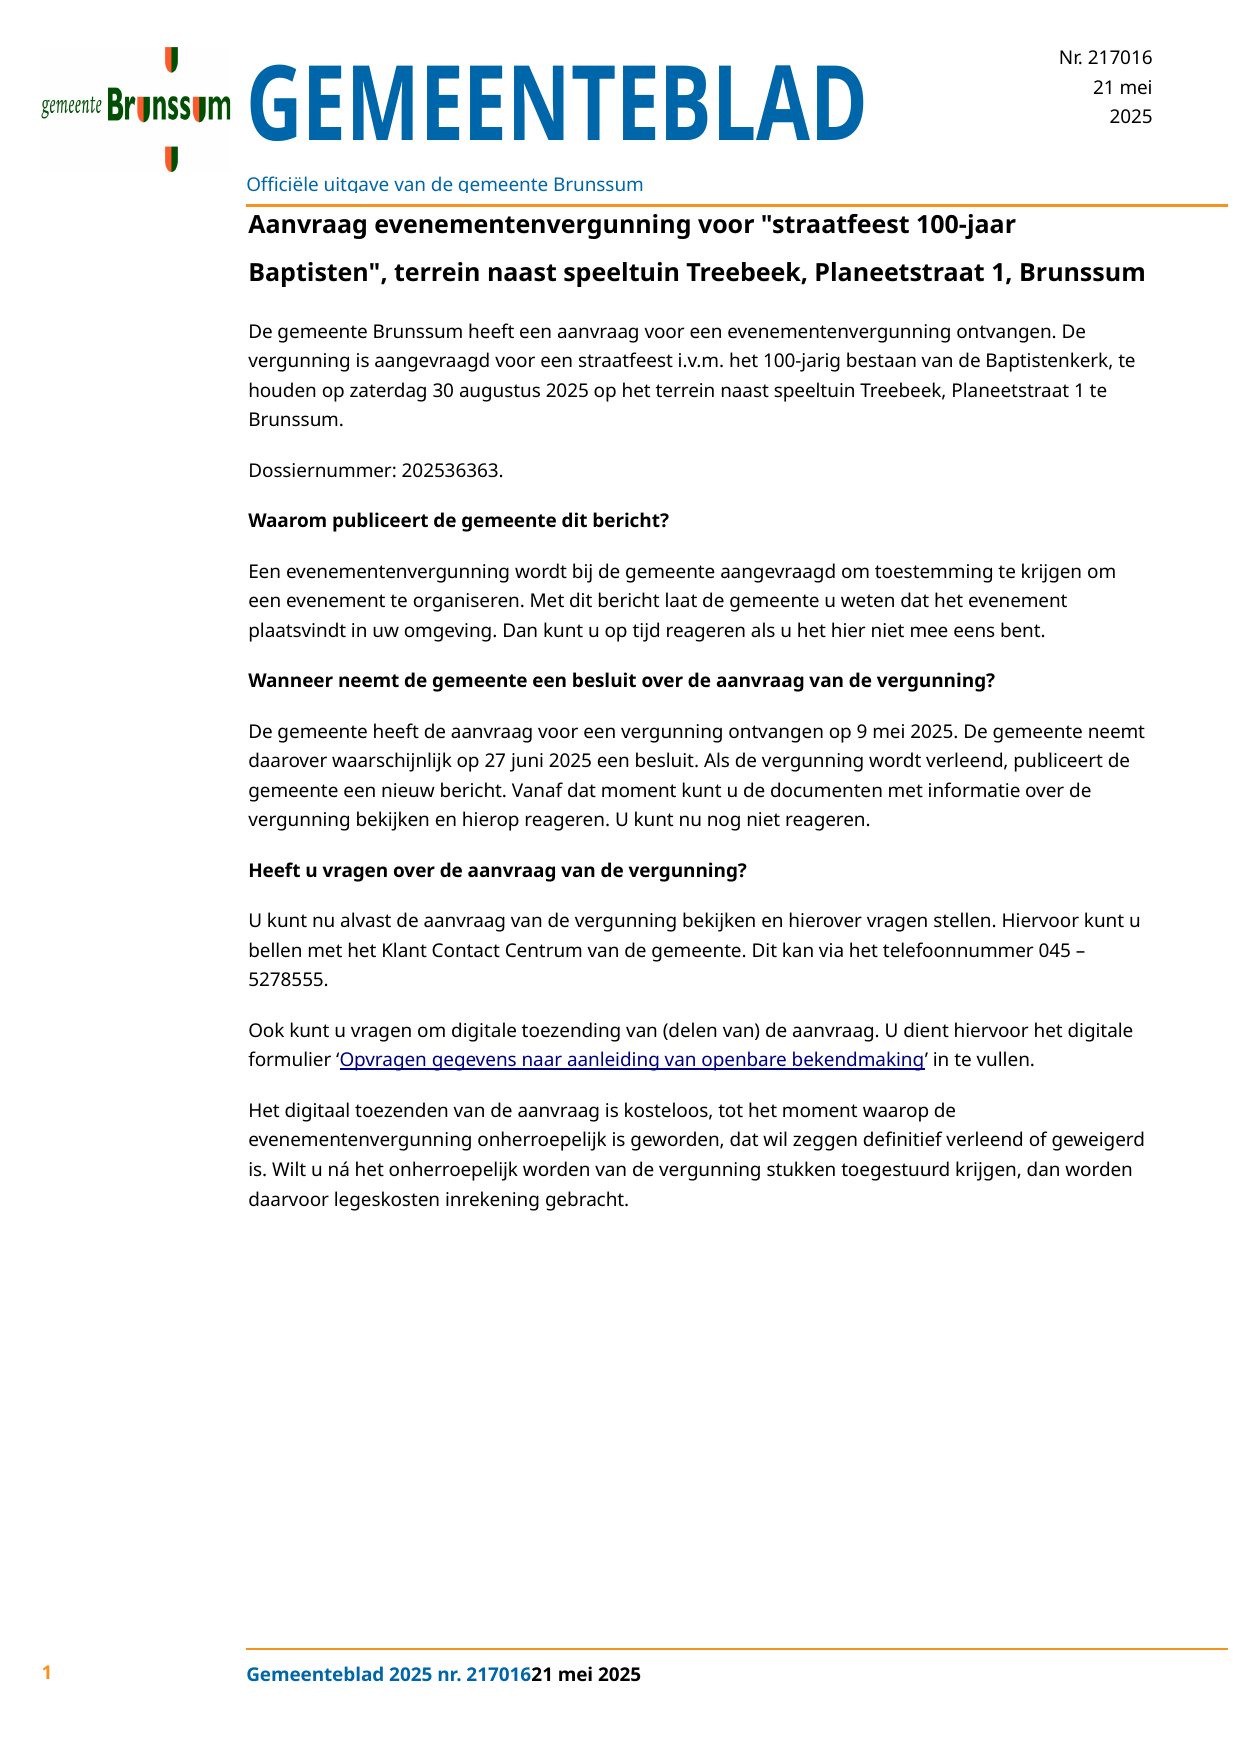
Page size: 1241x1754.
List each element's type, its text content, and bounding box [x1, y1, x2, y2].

text Het digitaal toezenden van de aanvraag is kosteloos, tot het moment waarop de evenementenvergunning onherroepelijk is geworden, dat wil zeggen definitief verleend of geweigerd is. Wilt u ná het onherroepelijk worden van de vergunning stukken toegestuurd krijgen, dan worden daarvoor legeskosten inrekening gebracht. [248, 1097, 1152, 1212]
text De gemeente Brunssum heeft een aanvraag voor een evenementenvergunning ontvangen. De vergunning is aangevraagd voor een straatfeest i.v.m. het 100-jarig bestaan van de Baptistenkerk, te houden op zaterdag 30 augustus 2025 op het terrein naast speeltuin Treebeek, Planeetstraat 1 te Brunssum. [248, 318, 1152, 432]
text Aanvraag evenementenvergunning voor "straatfeest 100-jaar Baptisten", terrein naast speeltuin Treebeek, Planeetstraat 1, Brunssum [248, 207, 1152, 288]
text Dossiernummer: 202536363. [248, 457, 1152, 483]
picture [41, 47, 231, 172]
text De gemeente heeft de aanvraag voor een vergunning ontvangen op 9 mei 2025. De gemeente neemt daarover waarschijnlijk op 27 juni 2025 een besluit. Als de vergunning wordt verleend, publiceert de gemeente een nieuw bericht. Vanaf dat moment kunt u de documenten met informatie over de vergunning bekijken en hierop reageren. U kunt nu nog niet reageren. [248, 718, 1152, 832]
text Heeft u vragen over de aanvraag van de vergunning? [248, 857, 1152, 883]
text U kunt nu alvast de aanvraag van de vergunning bekijken en hierover vragen stellen. Hiervoor kunt u bellen met het Klant Contact Centrum van de gemeente. Dit kan via het telefoonnummer 045 – 5278555. [248, 907, 1152, 992]
text Wanneer neemt de gemeente een besluit over de aanvraag van de vergunning? [248, 667, 1152, 693]
text Een evenementenvergunning wordt bij de gemeente aangevraagd om toestemming te krijgen om een evenement te organiseren. Met dit bericht laat de gemeente u weten dat het evenement plaatsvindt in uw omgeving. Dan kunt u op tijd reageren als u het hier niet mee eens bent. [248, 558, 1152, 643]
text Ook kunt u vragen om digitale toezending van (delen van) de aanvraag. U dient hiervoor het digitale formulier ‘Opvragen gegevens naar aanleiding van openbare bekendmaking’ in te vullen. [248, 1017, 1152, 1072]
text Waarom publiceert de gemeente dit bericht? [248, 507, 1152, 533]
